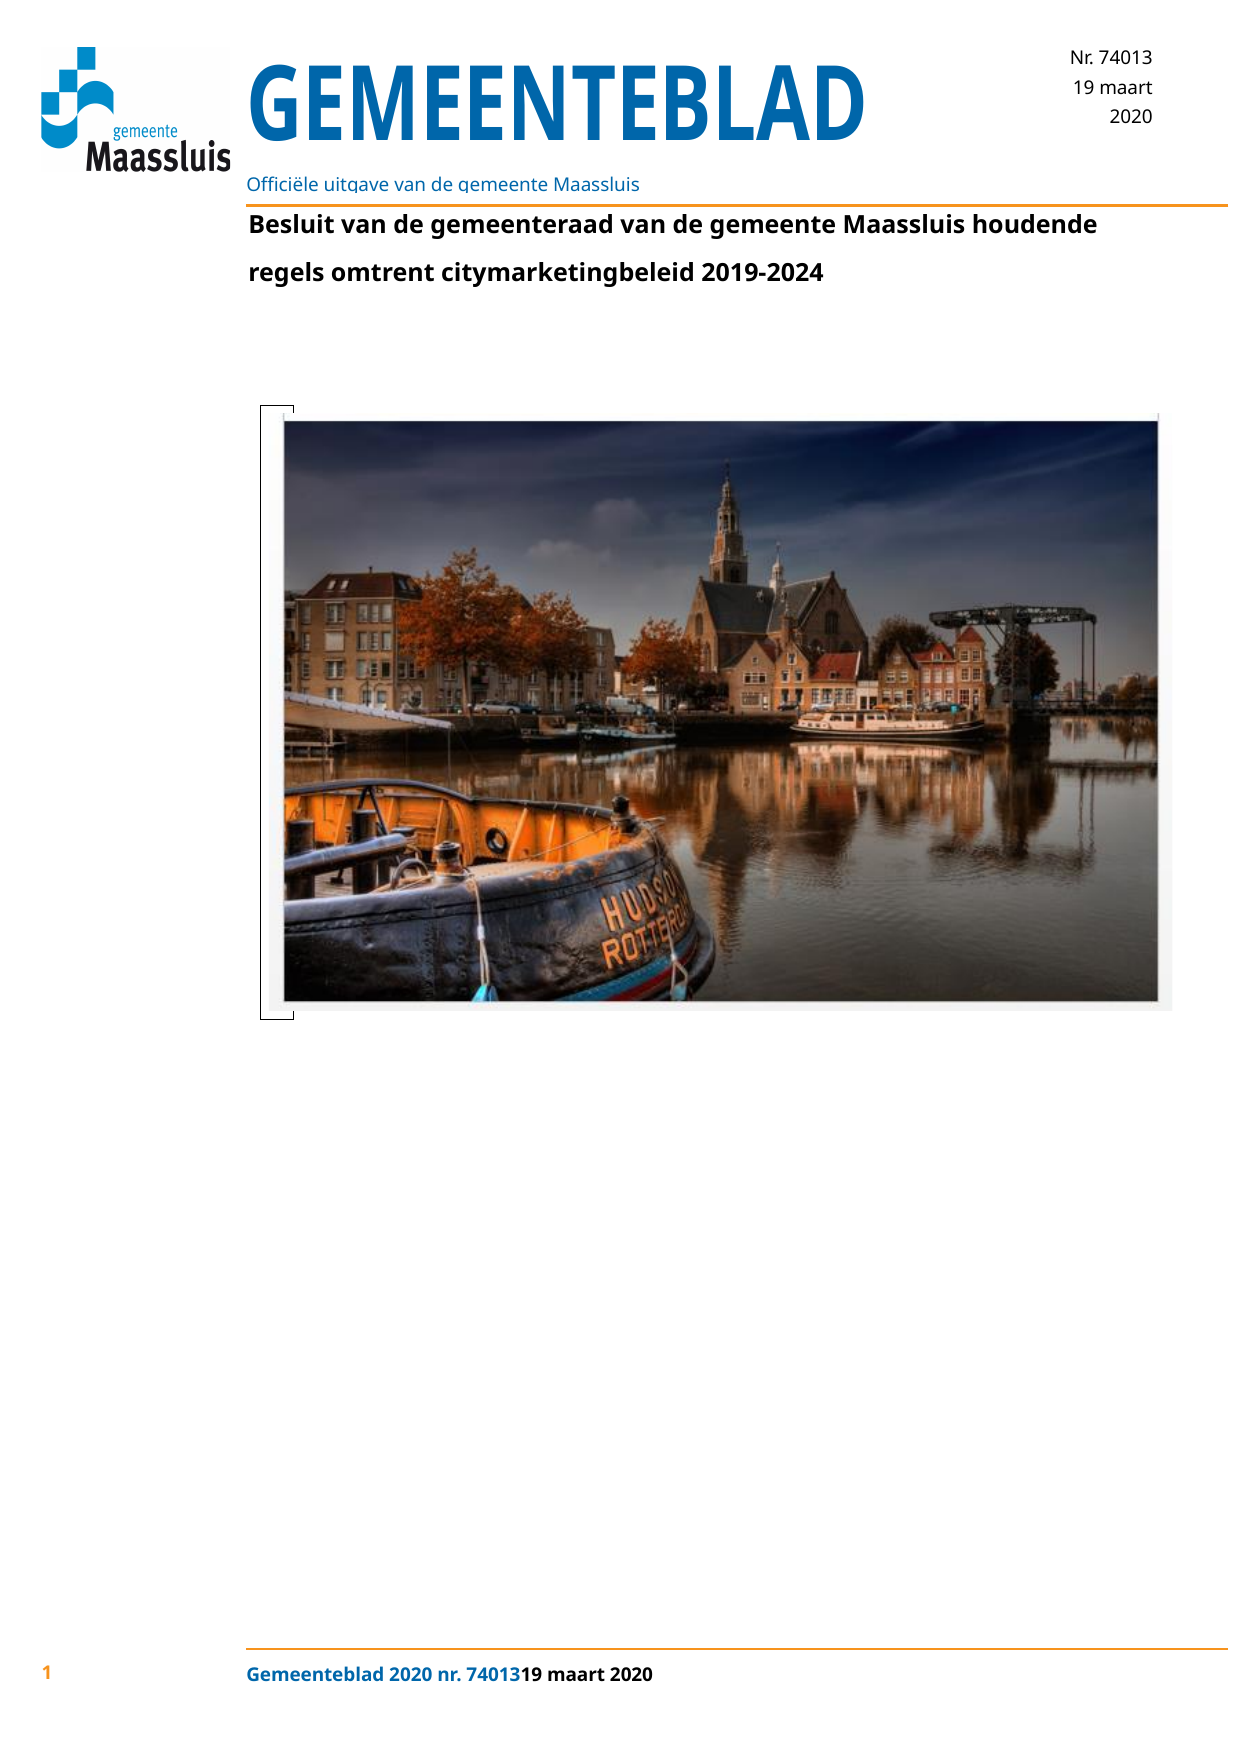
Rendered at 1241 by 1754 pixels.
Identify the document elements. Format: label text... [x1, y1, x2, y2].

picture [41, 47, 77, 92]
picture [268, 413, 1173, 1011]
text Besluit van de gemeenteraad van de gemeente Maassluis houdende regels omtrent citymarketingbeleid 2019-2024 [248, 207, 1152, 288]
picture [41, 47, 231, 172]
